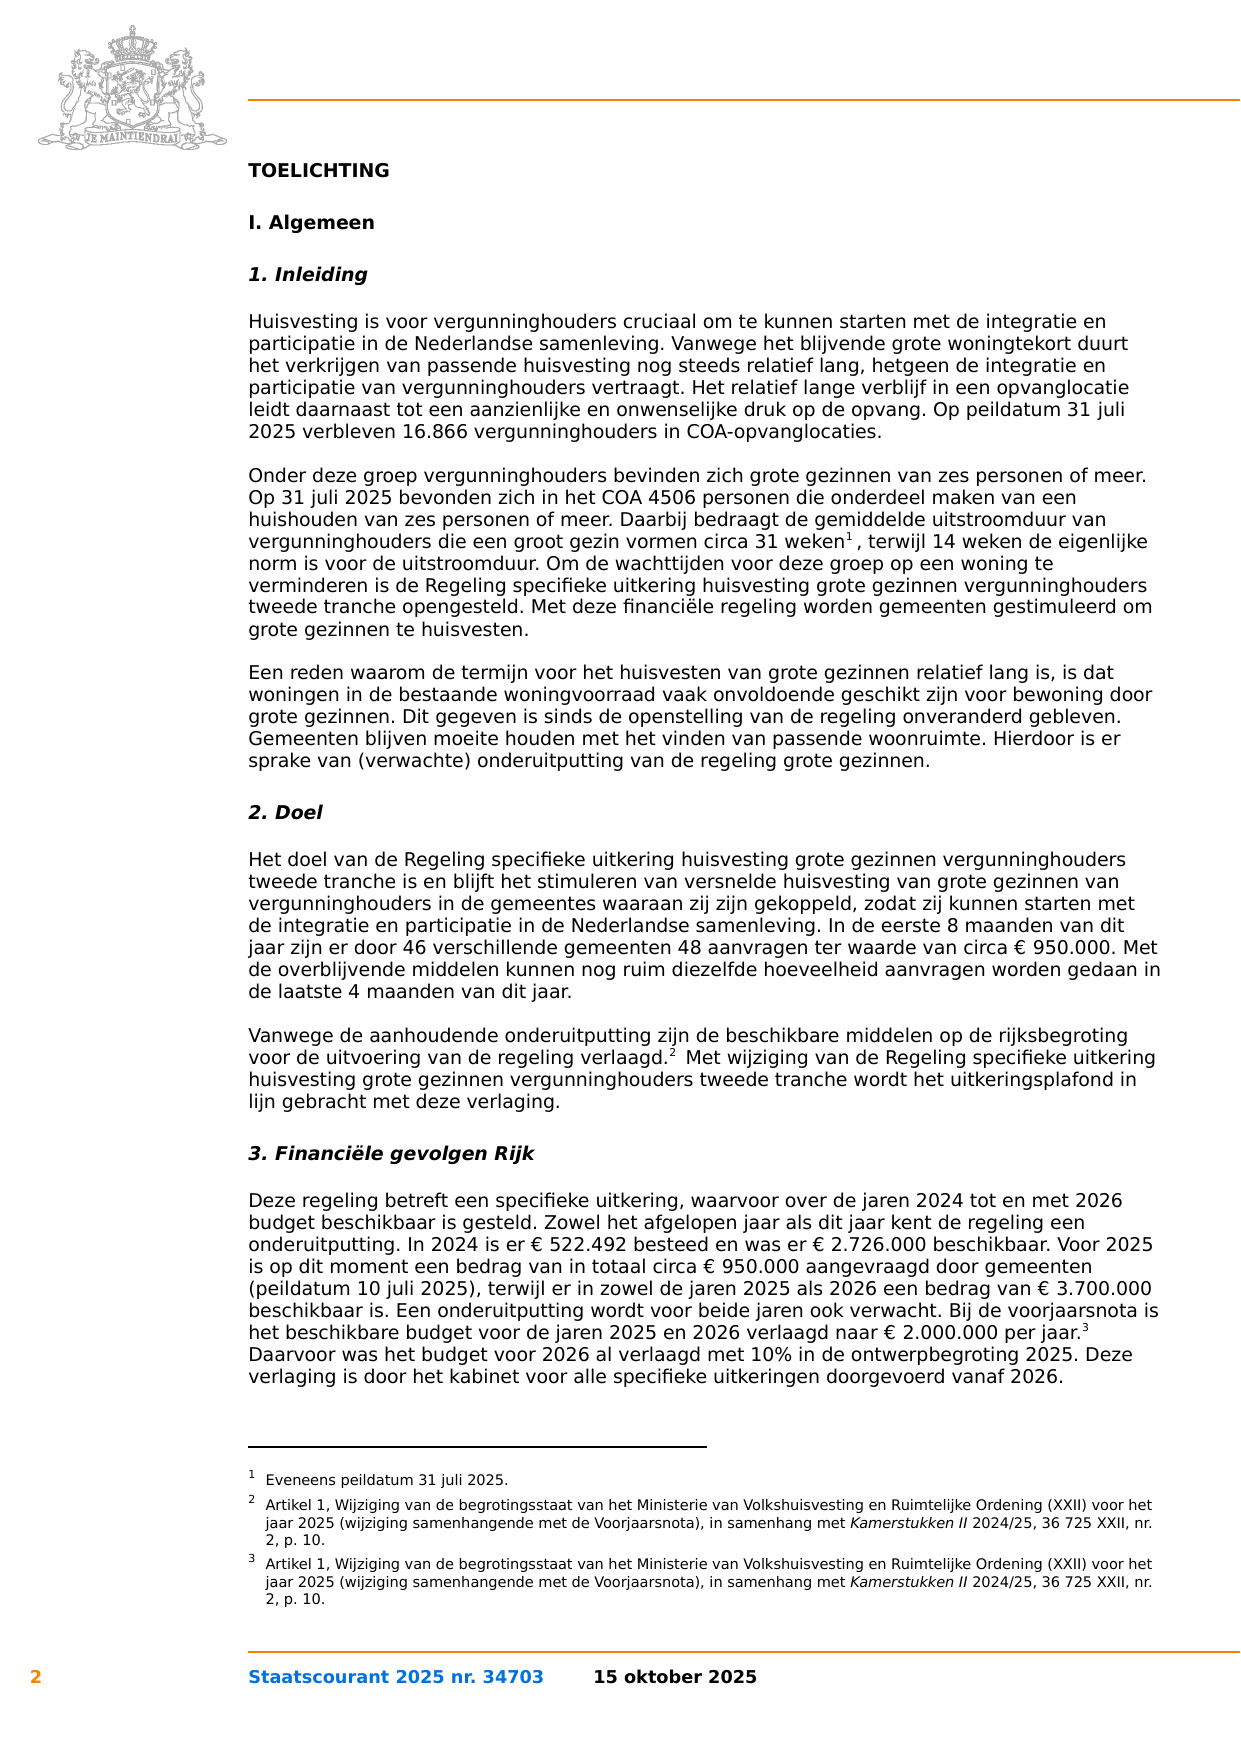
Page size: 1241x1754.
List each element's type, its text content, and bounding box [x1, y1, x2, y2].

text Huisvesting is voor vergunninghouders cruciaal om te kunnen starten met de integratie en participatie in de Nederlandse samenleving. Vanwege het blijvende grote woningtekort duurt het verkrijgen van passende huisvesting nog steeds relatief lang, hetgeen de integratie en participatie van vergunninghouders vertraagt. Het relatief lange verblijf in een opvanglocatie leidt daarnaast tot een aanzienlijke en onwenselijke druk op de opvang. Op peildatum 31 juli 2025 verbleven 16.866 vergunninghouders in COA-opvanglocaties. [248, 311, 1163, 443]
subtitle 3. Financiële gevolgen Rijk [248, 1143, 1163, 1165]
text Deze regeling betreft een specifieke uitkering, waarvoor over de jaren 2024 tot en met 2026 budget beschikbaar is gesteld. Zowel het afgelopen jaar als dit jaar kent de regeling een onderuitputting. In 2024 is er € 522.492 besteed en was er € 2.726.000 beschikbaar. Voor 2025 is op dit moment een bedrag van in totaal circa € 950.000 aangevraagd door gemeenten (peildatum 10 juli 2025), terwijl er in zowel de jaren 2025 als 2026 een bedrag van € 3.700.000 beschikbaar is. Een onderuitputting wordt voor beide jaren ook verwacht. Bij de voorjaarsnota is het beschikbare budget voor de jaren 2025 en 2026 verlaagd naar € 2.000.000 per jaar. Daarvoor was het budget voor 2026 al verlaagd met 10% in de ontwerpbegroting 2025. Deze verlaging is door het kabinet voor alle specifieke uitkeringen doorgevoerd vanaf 2026. [248, 1190, 1163, 1388]
text Het doel van de Regeling specifieke uitkering huisvesting grote gezinnen vergunninghouders tweede tranche is en blijft het stimuleren van versnelde huisvesting van grote gezinnen van vergunninghouders in de gemeentes waaraan zij zijn gekoppeld, zodat zij kunnen starten met de integratie en participatie in de Nederlandse samenleving. In de eerste 8 maanden van dit jaar zijn er door 46 verschillende gemeenten 48 aanvragen ter waarde van circa € 950.000. Met de overblijvende middelen kunnen nog ruim diezelfde hoeveelheid aanvragen worden gedaan in de laatste 4 maanden van dit jaar. [248, 849, 1163, 1003]
text Eveneens peildatum 31 juli 2025. [248, 1468, 1163, 1490]
subtitle 1. Inleiding [248, 264, 1163, 286]
picture [38, 25, 227, 150]
text Artikel 1, Wijziging van de begrotingsstaat van het Ministerie van Volkshuisvesting en Ruimtelijke Ordening (XXII) voor het jaar 2025 (wijziging samenhangende met de Voorjaarsnota), in samenhang met Kamerstukken II 2024/25, 36 725 XXII, nr. 2, p. 10. [248, 1552, 1163, 1608]
subtitle 2. Doel [248, 802, 1163, 824]
text Artikel 1, Wijziging van de begrotingsstaat van het Ministerie van Volkshuisvesting en Ruimtelijke Ordening (XXII) voor het jaar 2025 (wijziging samenhangende met de Voorjaarsnota), in samenhang met Kamerstukken II 2024/25, 36 725 XXII, nr. 2, p. 10. [248, 1493, 1163, 1549]
text Een reden waarom de termijn voor het huisvesten van grote gezinnen relatief lang is, is dat woningen in de bestaande woningvoorraad vaak onvoldoende geschikt zijn voor bewoning door grote gezinnen. Dit gegeven is sinds de openstelling van de regeling onveranderd gebleven. Gemeenten blijven moeite houden met het vinden van passende woonruimte. Hierdoor is er sprake van (verwachte) onderuitputting van de regeling grote gezinnen. [248, 662, 1163, 772]
subtitle TOELICHTING [248, 160, 1163, 182]
subtitle I. Algemeen [248, 212, 1163, 234]
text Onder deze groep vergunninghouders bevinden zich grote gezinnen van zes personen of meer. Op 31 juli 2025 bevonden zich in het COA 4506 personen die onderdeel maken van een huishouden van zes personen of meer. Daarbij bedraagt de gemiddelde uitstroomduur van vergunninghouders die een groot gezin vormen circa 31 weken, terwijl 14 weken de eigenlijke norm is voor de uitstroomduur. Om de wachttijden voor deze groep op een woning te verminderen is de Regeling specifieke uitkering huisvesting grote gezinnen vergunninghouders tweede tranche opengesteld. Met deze financiële regeling worden gemeenten gestimuleerd om grote gezinnen te huisvesten. [248, 464, 1163, 640]
text Vanwege de aanhoudende onderuitputting zijn de beschikbare middelen op de rijksbegroting voor de uitvoering van de regeling verlaagd. Met wijziging van de Regeling specifieke uitkering huisvesting grote gezinnen vergunninghouders tweede tranche wordt het uitkeringsplafond in lijn gebracht met deze verlaging. [248, 1025, 1163, 1113]
